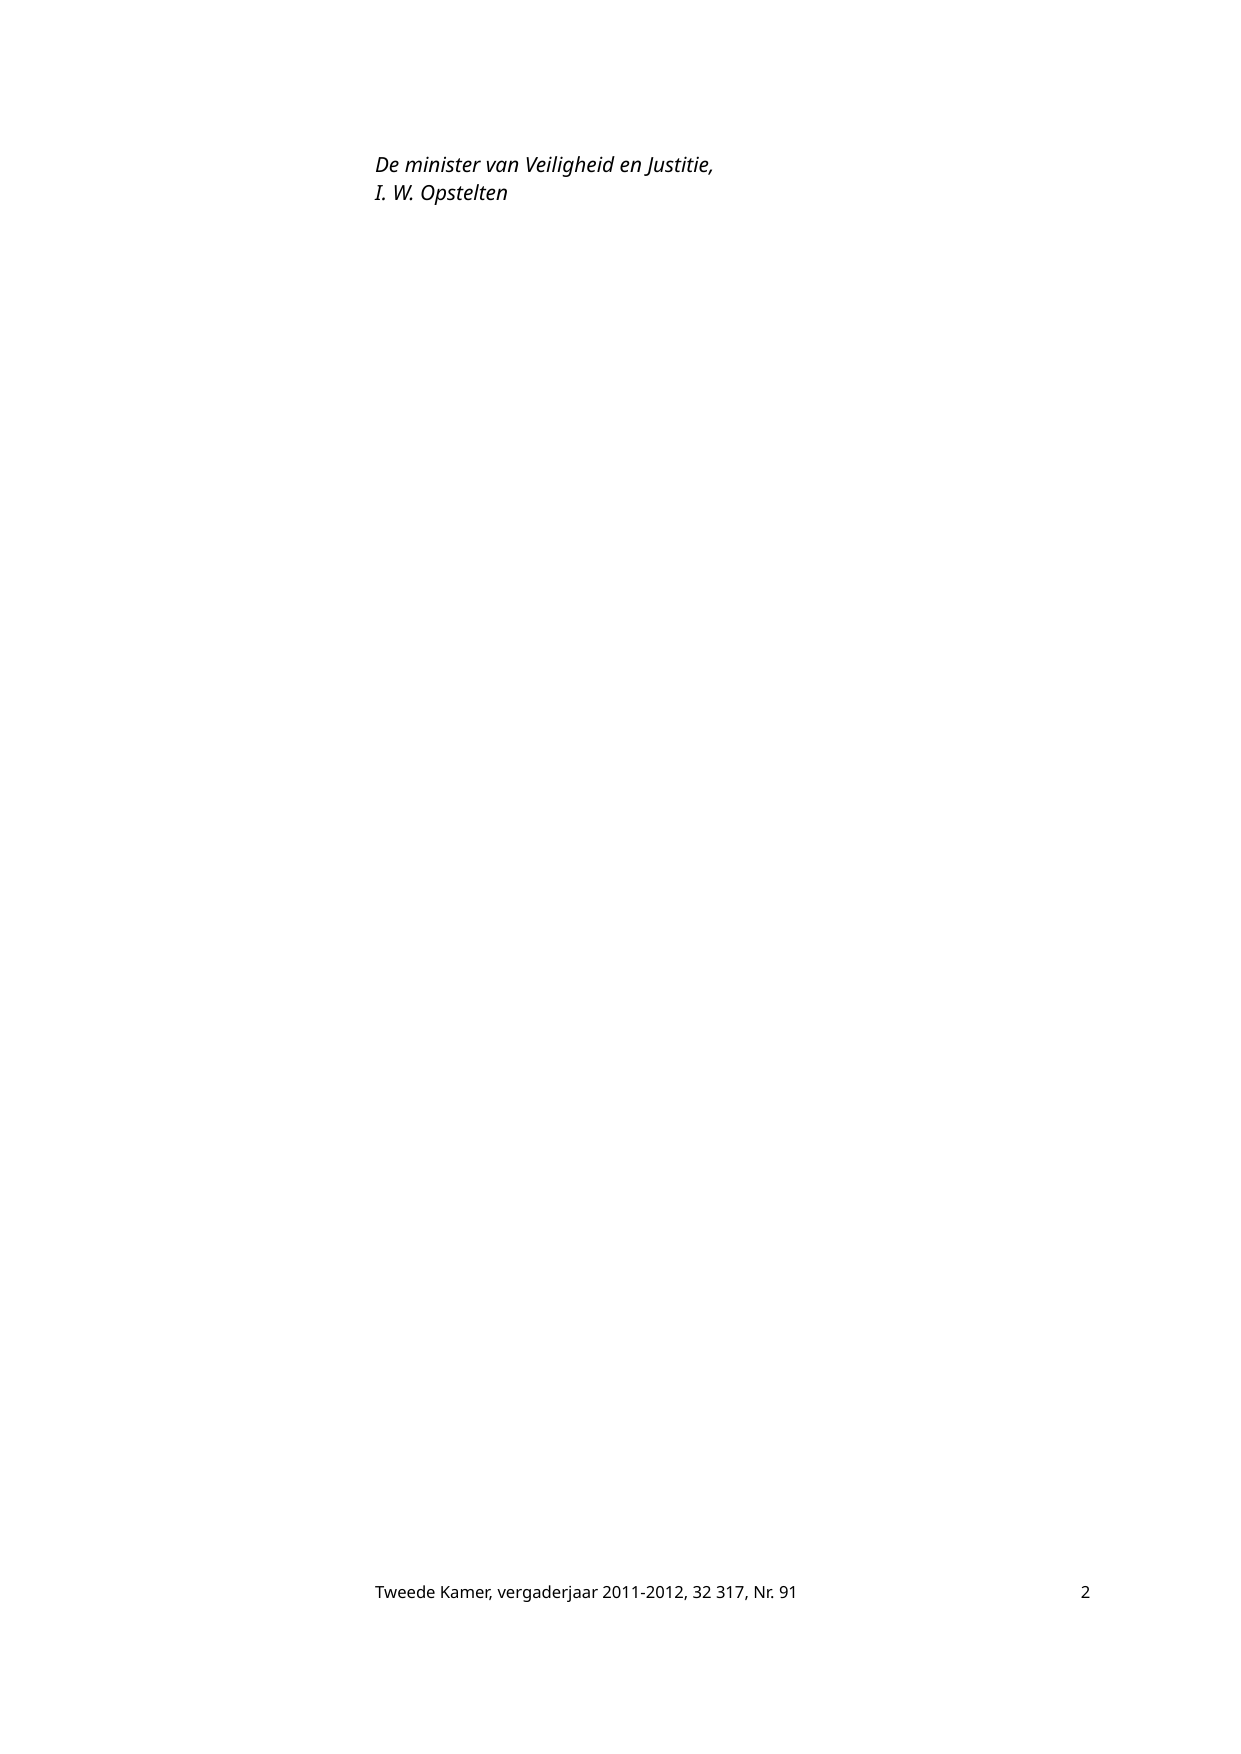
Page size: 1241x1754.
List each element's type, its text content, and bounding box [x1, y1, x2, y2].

text I. W. Opstelten [375, 178, 1090, 207]
text De minister van Veiligheid en Justitie, [375, 150, 1090, 178]
